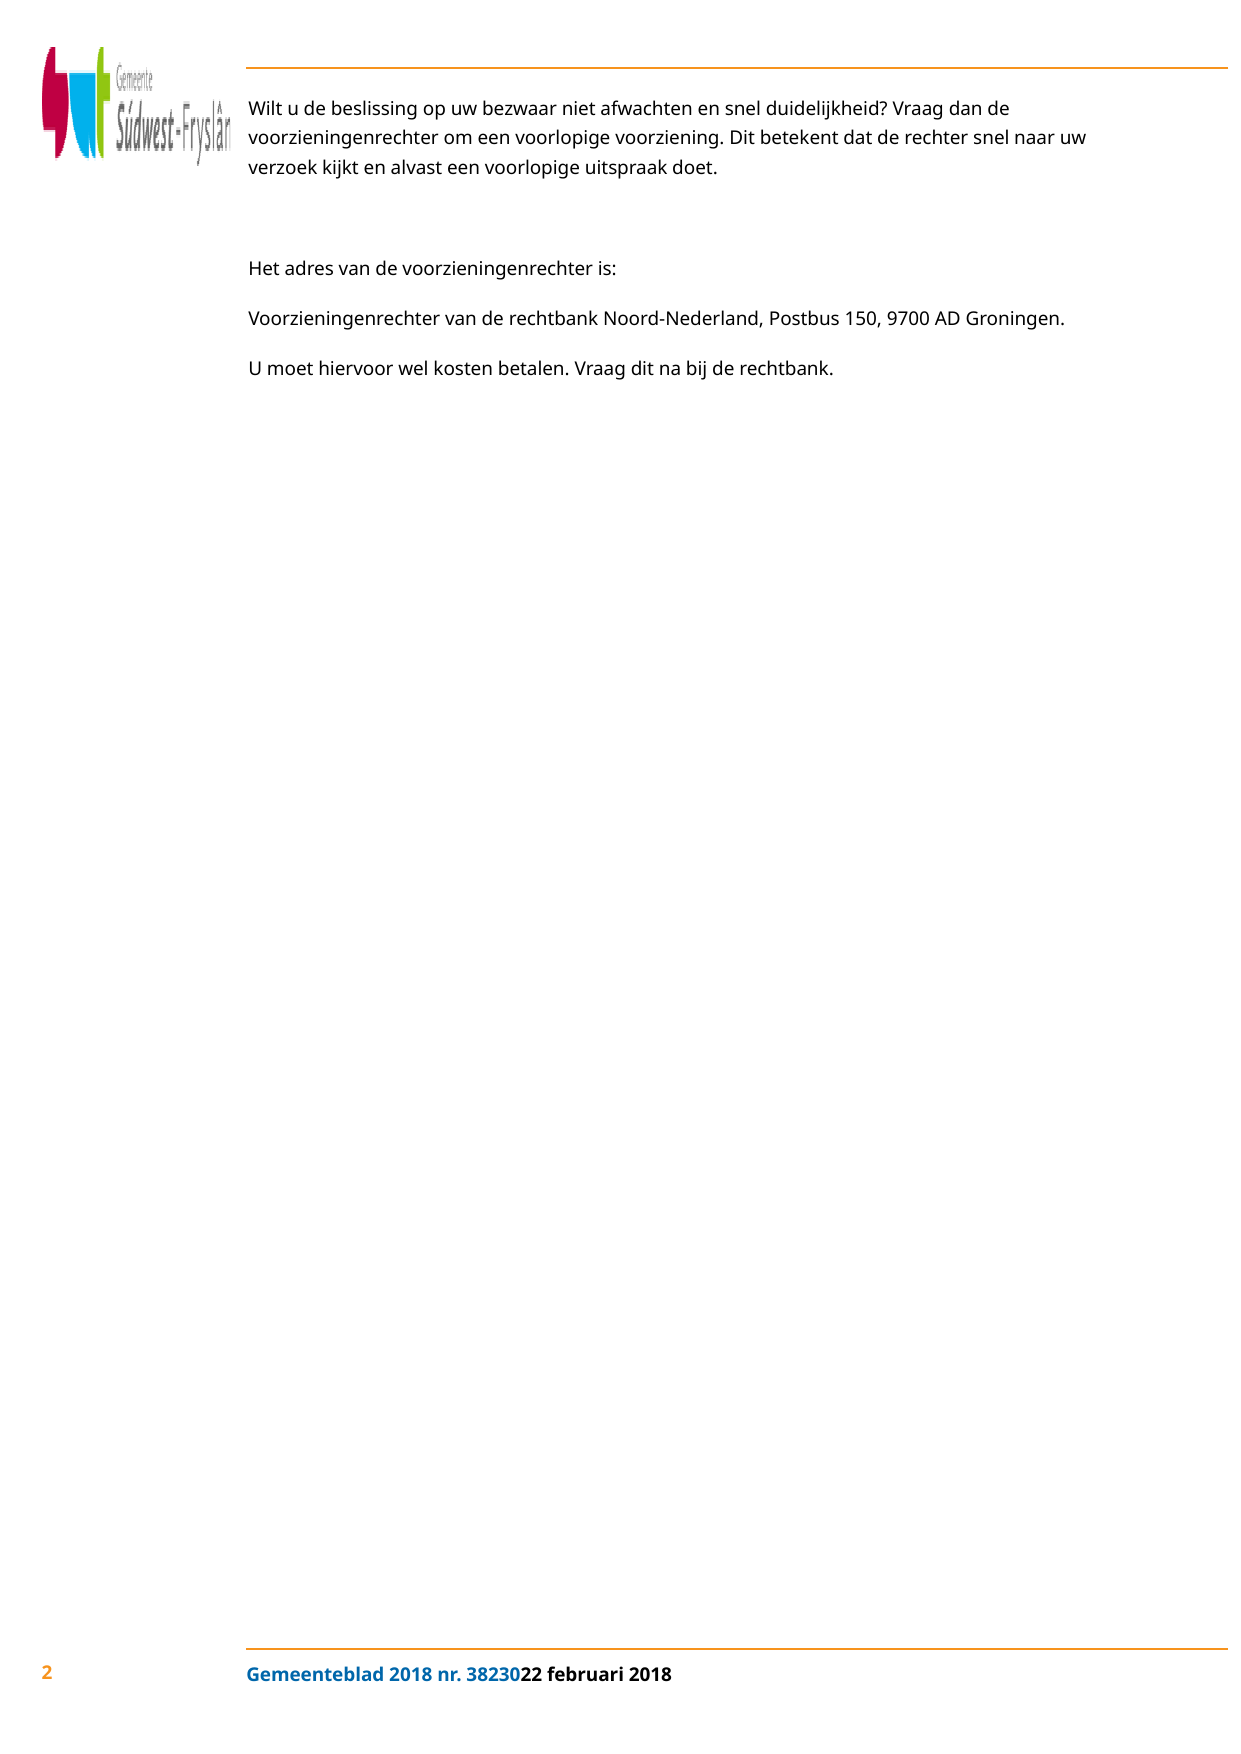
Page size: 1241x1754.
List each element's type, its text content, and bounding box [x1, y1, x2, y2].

picture [41, 47, 231, 172]
text U moet hiervoor wel kosten betalen. Vraag dit na bij de rechtbank. [248, 356, 1152, 381]
text Het adres van de voorzieningenrechter is: [248, 255, 1152, 281]
text Voorzieningenrechter van de rechtbank Noord-Nederland, Postbus 150, 9700 AD Groningen. [248, 305, 1152, 331]
text Wilt u de beslissing op uw bezwaar niet afwachten en snel duidelijkheid? Vraag dan de voorzieningenrechter om een voorlopige voorziening. Dit betekent dat de rechter snel naar uw verzoek kijkt en alvast een voorlopige uitspraak doet. [248, 95, 1152, 180]
